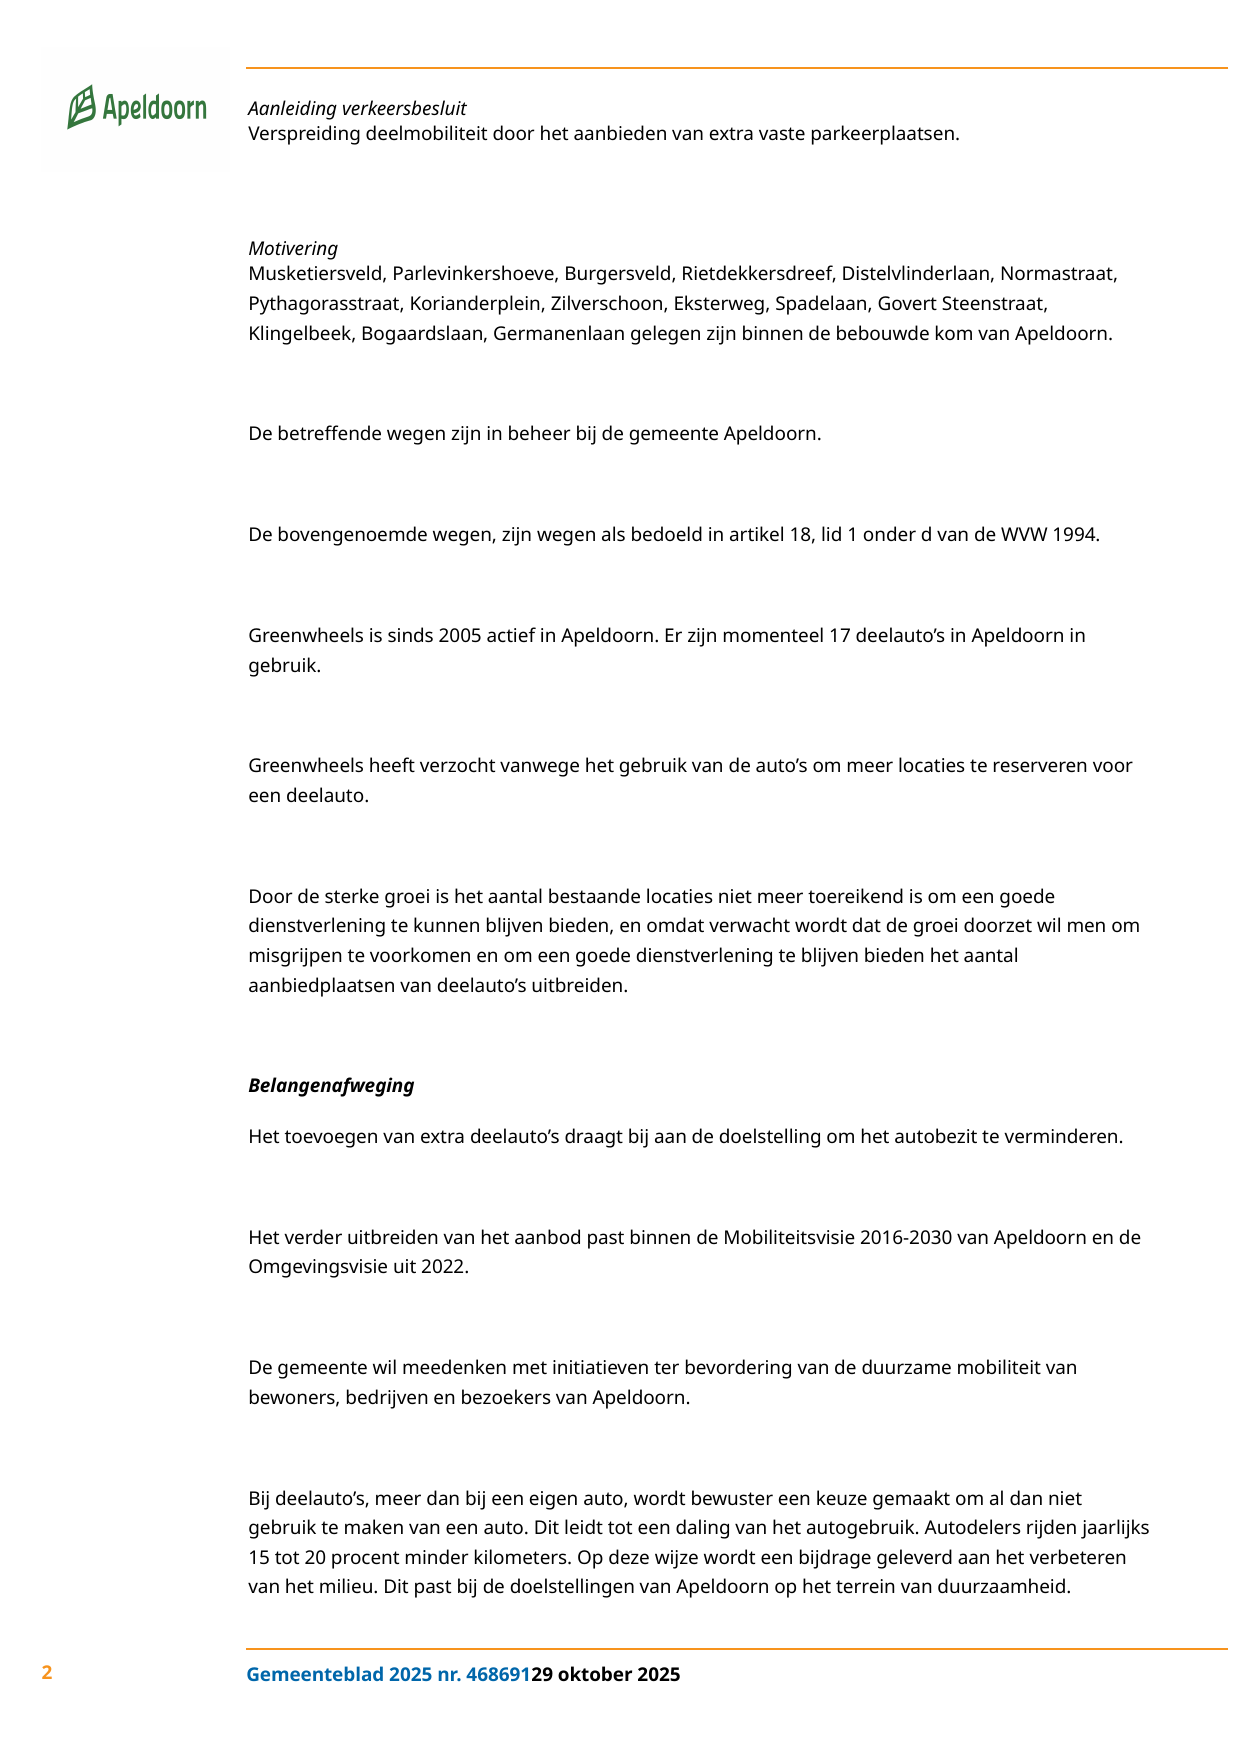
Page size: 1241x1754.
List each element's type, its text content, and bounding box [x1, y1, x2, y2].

text Belangenafweging [248, 1073, 1152, 1098]
text De bovengenoemde wegen, zijn wegen als bedoeld in artikel 18, lid 1 onder d van de WVW 1994. [248, 521, 1152, 547]
text Bij deelauto’s, meer dan bij een eigen auto, wordt bewuster een keuze gemaakt om al dan niet gebruik te maken van een auto. Dit leidt tot een daling van het autogebruik. Autodelers rijden jaarlijks 15 tot 20 procent minder kilometers. Op deze wijze wordt een bijdrage geleverd aan het verbeteren van het milieu. Dit past bij de doelstellingen van Apeldoorn op het terrein van duurzaamheid. [248, 1485, 1152, 1599]
text Het toevoegen van extra deelauto’s draagt bij aan de doelstelling om het autobezit te verminderen. [248, 1123, 1152, 1149]
picture [41, 47, 231, 172]
text De betreffende wegen zijn in beheer bij de gemeente Apeldoorn. [248, 421, 1152, 446]
text De gemeente wil meedenken met initiatieven ter bevordering van de duurzame mobiliteit van bewoners, bedrijven en bezoekers van Apeldoorn. [248, 1354, 1152, 1410]
text Door de sterke groei is het aantal bestaande locaties niet meer toereikend is om een goede dienstverlening te kunnen blijven bieden, en omdat verwacht wordt dat de groei doorzet wil men om misgrijpen te voorkomen en om een goede dienstverlening te blijven bieden het aantal aanbiedplaatsen van deelauto’s uitbreiden. [248, 883, 1152, 998]
text Musketiersveld, Parlevinkershoeve, Burgersveld, Rietdekkersdreef, Distelvlinderlaan, Normastraat, Pythagorasstraat, Korianderplein, Zilverschoon, Eksterweg, Spadelaan, Govert Steenstraat, Klingelbeek, Bogaardslaan, Germanenlaan gelegen zijn binnen de bebouwde kom van Apeldoorn. [248, 261, 1152, 346]
text Verspreiding deelmobiliteit door het aanbieden van extra vaste parkeerplaatsen. [248, 121, 1152, 146]
text Motivering [248, 235, 1152, 261]
text Greenwheels is sinds 2005 actief in Apeldoorn. Er zijn momenteel 17 deelauto’s in Apeldoorn in gebruik. [248, 622, 1152, 678]
text Het verder uitbreiden van het aanbod past binnen de Mobiliteitsvisie 2016-2030 van Apeldoorn en de Omgevingsvisie uit 2022. [248, 1224, 1152, 1279]
text Aanleiding verkeersbesluit [248, 95, 1152, 121]
text Greenwheels heeft verzocht vanwege het gebruik van de auto’s om meer locaties te reserveren voor een deelauto. [248, 753, 1152, 808]
